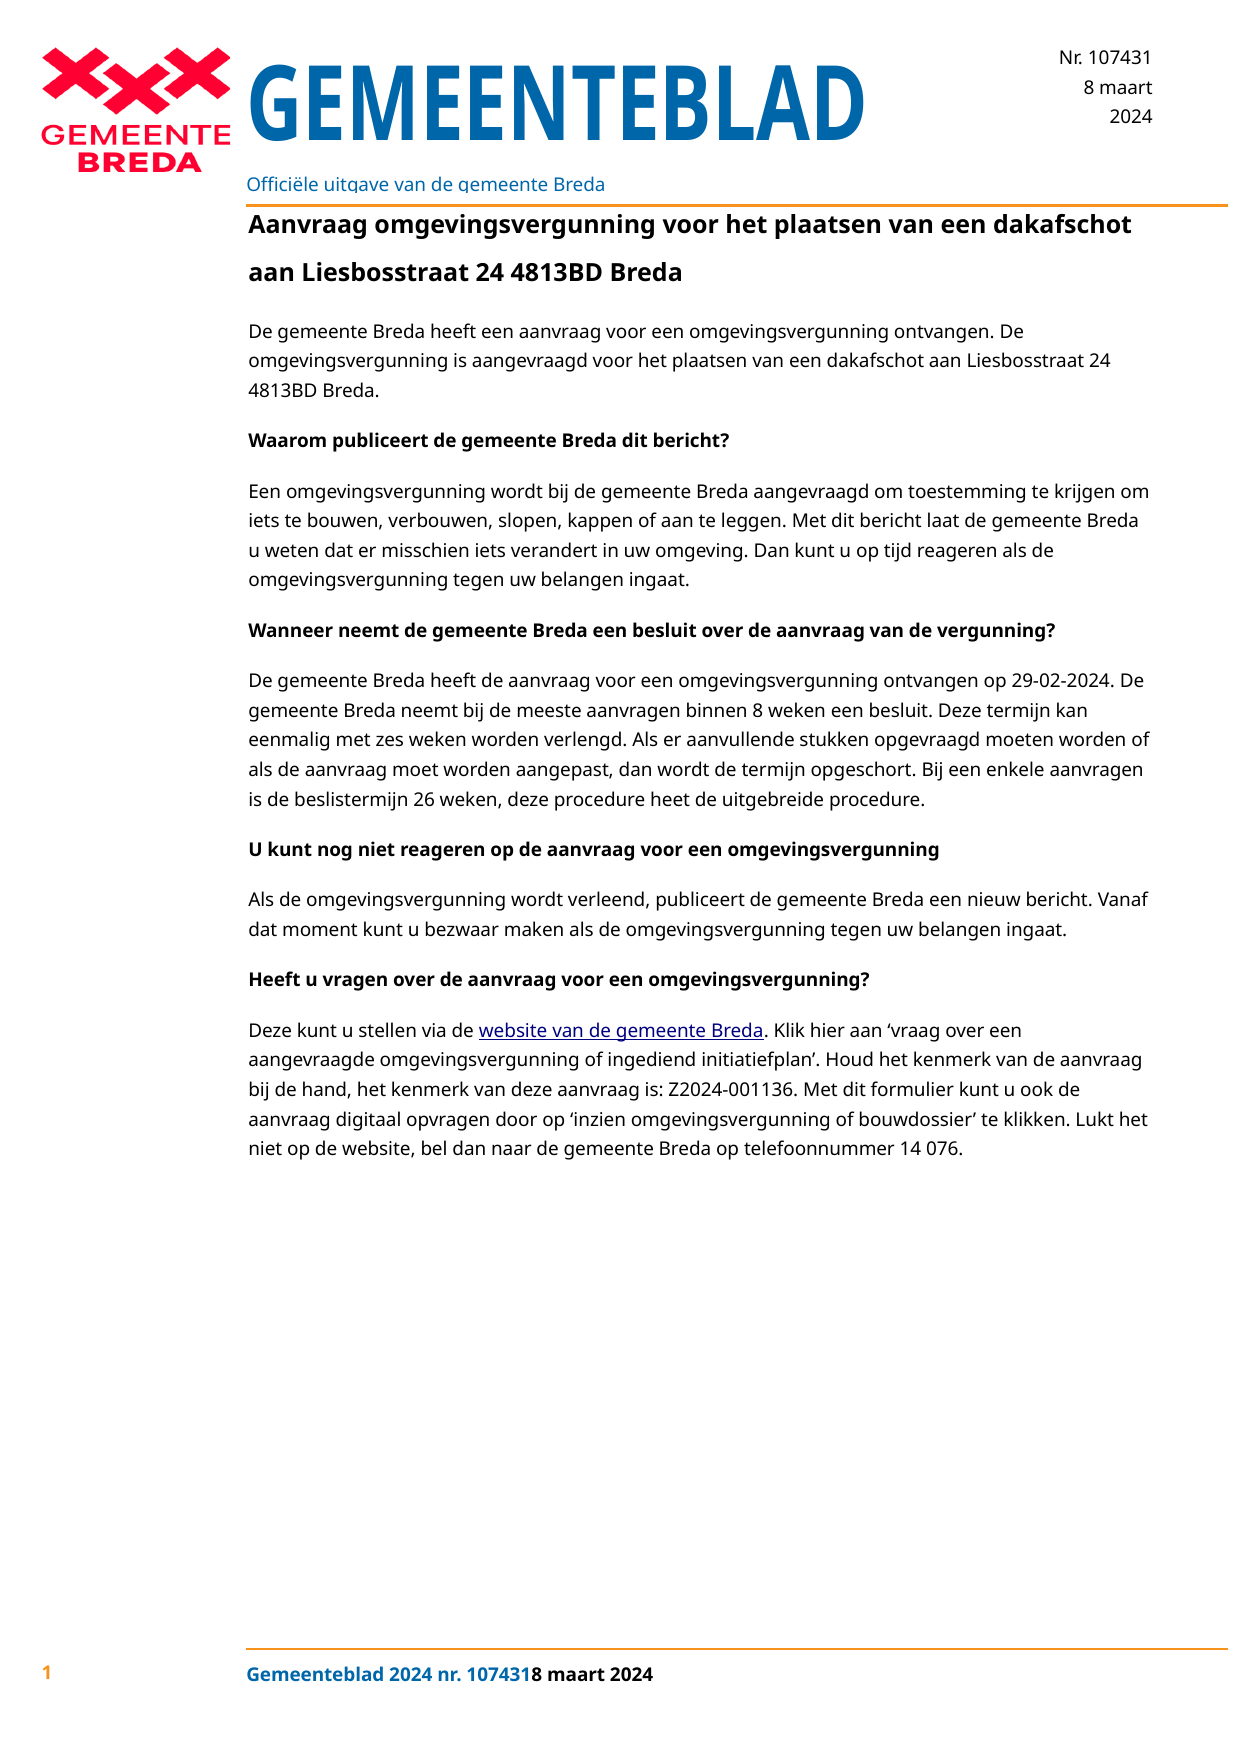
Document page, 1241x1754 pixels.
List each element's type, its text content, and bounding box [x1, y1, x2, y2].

text Wanneer neemt de gemeente Breda een besluit over de aanvraag van de vergunning? [248, 617, 1152, 643]
text Als de omgevingsvergunning wordt verleend, publiceert de gemeente Breda een nieuw bericht. Vanaf dat moment kunt u bezwaar maken als de omgevingsvergunning tegen uw belangen ingaat. [248, 887, 1152, 942]
picture [41, 47, 231, 172]
text Waarom publiceert de gemeente Breda dit bericht? [248, 427, 1152, 453]
text Aanvraag omgevingsvergunning voor het plaatsen van een dakafschot aan Liesbosstraat 24 4813BD Breda [248, 207, 1152, 288]
text De gemeente Breda heeft de aanvraag voor een omgevingsvergunning ontvangen op 29-02-2024. De gemeente Breda neemt bij de meeste aanvragen binnen 8 weken een besluit. Deze termijn kan eenmalig met zes weken worden verlengd. Als er aanvullende stukken opgevraagd moeten worden of als de aanvraag moet worden aangepast, dan wordt de termijn opgeschort. Bij een enkele aanvragen is de beslistermijn 26 weken, deze procedure heet de uitgebreide procedure. [248, 667, 1152, 812]
text Een omgevingsvergunning wordt bij de gemeente Breda aangevraagd om toestemming te krijgen om iets te bouwen, verbouwen, slopen, kappen of aan te leggen. Met dit bericht laat de gemeente Breda u weten dat er misschien iets verandert in uw omgeving. Dan kunt u op tijd reageren als de omgevingsvergunning tegen uw belangen ingaat. [248, 478, 1152, 592]
text Heeft u vragen over de aanvraag voor een omgevingsvergunning? [248, 967, 1152, 992]
text Deze kunt u stellen via de website van de gemeente Breda. Klik hier aan ‘vraag over een aangevraagde omgevingsvergunning of ingediend initiatiefplan’. Houd het kenmerk van de aanvraag bij de hand, het kenmerk van deze aanvraag is: Z2024-001136. Met dit formulier kunt u ook de aanvraag digitaal opvragen door op ‘inzien omgevingsvergunning of bouwdossier’ te klikken. Lukt het niet op de website, bel dan naar de gemeente Breda op telefoonnummer 14 076. [248, 1017, 1152, 1161]
text U kunt nog niet reageren op de aanvraag voor een omgevingsvergunning [248, 836, 1152, 862]
text De gemeente Breda heeft een aanvraag voor een omgevingsvergunning ontvangen. De omgevingsvergunning is aangevraagd voor het plaatsen van een dakafschot aan Liesbosstraat 24 4813BD Breda. [248, 318, 1152, 403]
